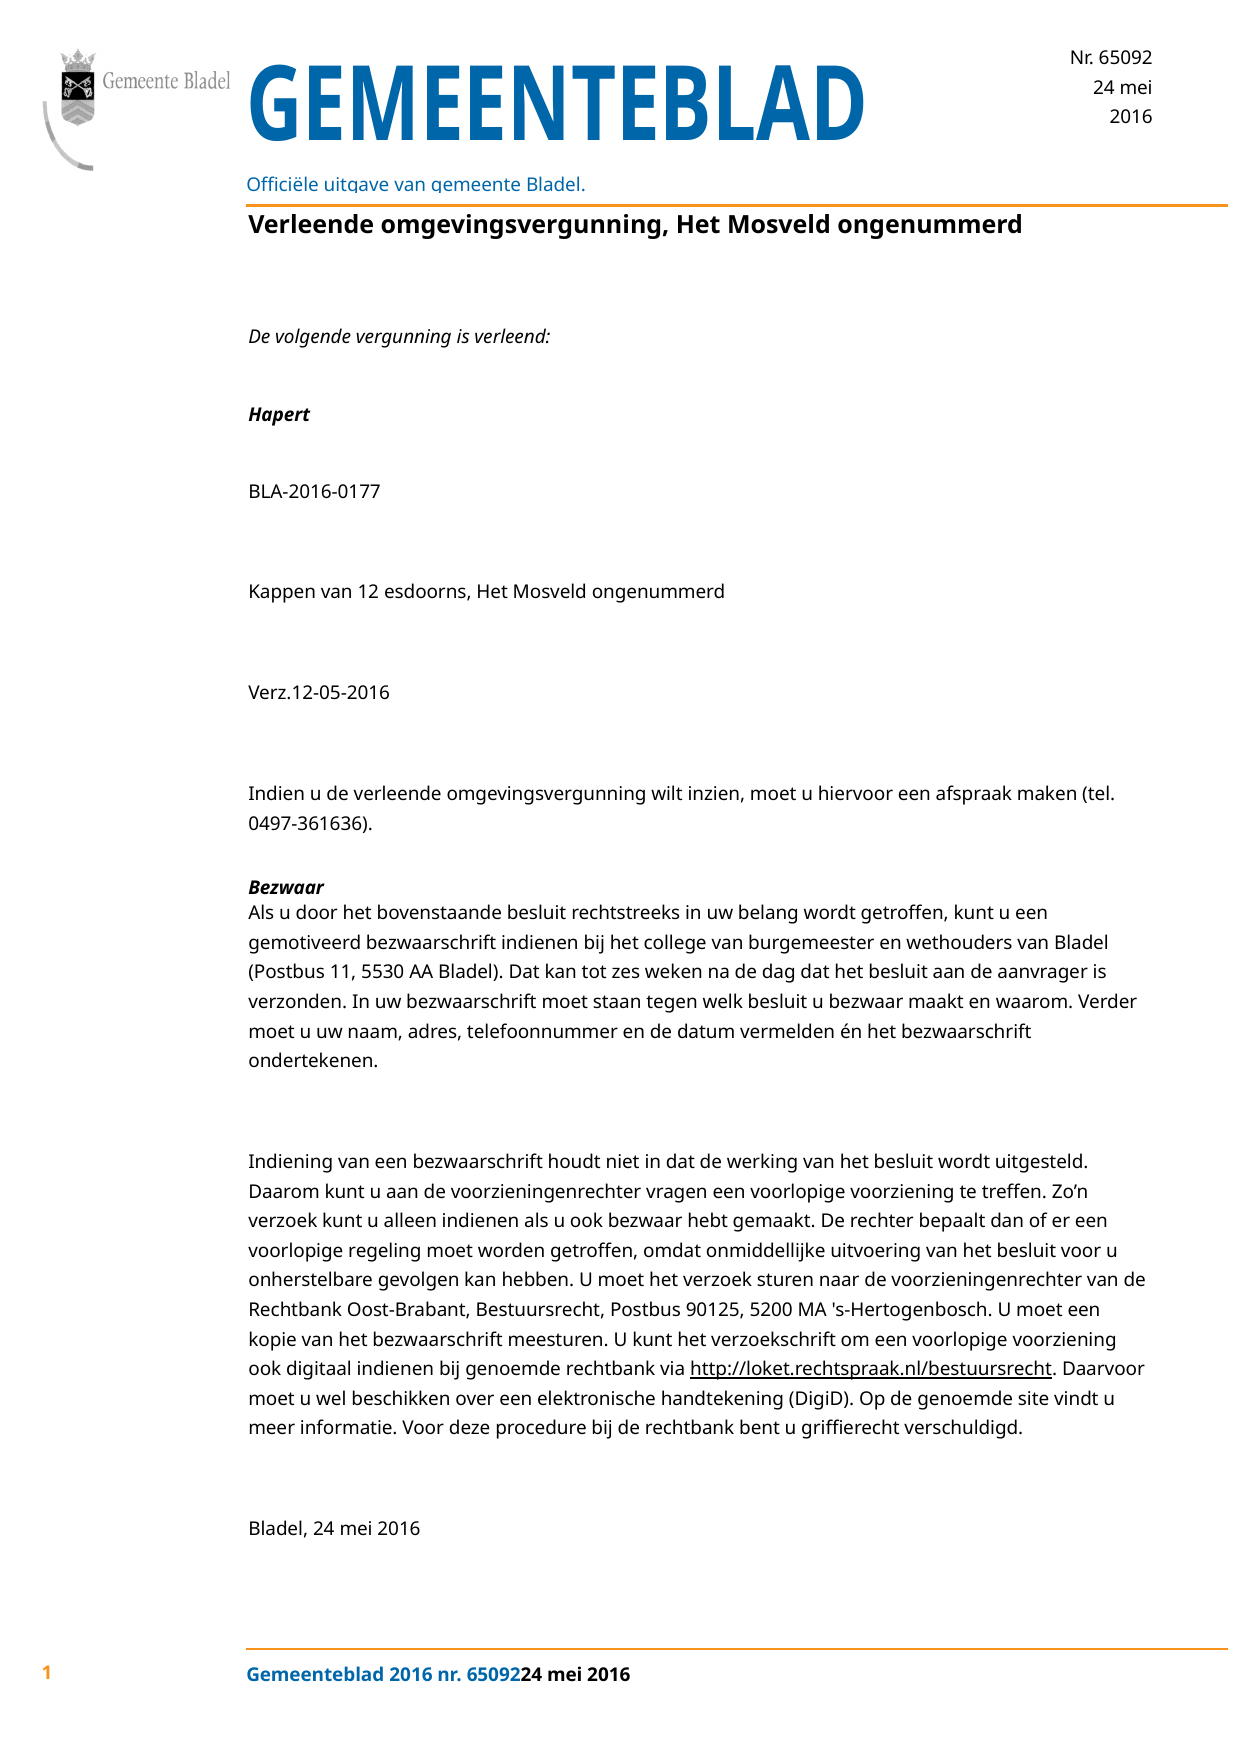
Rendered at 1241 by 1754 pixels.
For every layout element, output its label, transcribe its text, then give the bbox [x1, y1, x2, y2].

text Verleende omgevingsvergunning, Het Mosveld ongenummerd [248, 207, 1152, 241]
text Bladel, 24 mei 2016 [248, 1515, 1152, 1541]
text Bezwaar [248, 874, 1152, 899]
text Als u door het bovenstaande besluit rechtstreeks in uw belang wordt getroffen, kunt u een gemotiveerd bezwaarschrift indienen bij het college van burgemeester en wethouders van Bladel (Postbus 11, 5530 AA Bladel). Dat kan tot zes weken na de dag dat het besluit aan de aanvrager is verzonden. In uw bezwaarschrift moet staan tegen welk besluit u bezwaar maakt en waarom. Verder moet u uw naam, adres, telefoonnummer en de datum vermelden én het bezwaarschrift ondertekenen. [248, 899, 1152, 1073]
text Hapert [248, 402, 1152, 427]
text Indien u de verleende omgevingsvergunning wilt inzien, moet u hiervoor een afspraak maken (tel. 0497-361636). [248, 780, 1152, 836]
text Verz.12-05-2016 [248, 679, 1152, 705]
text De volgende vergunning is verleend: [248, 323, 1152, 349]
text BLA-2016-0177 [248, 478, 1152, 503]
text Indiening van een bezwaarschrift houdt niet in dat de werking van het besluit wordt uitgesteld. Daarom kunt u aan de voorzieningenrechter vragen een voorlopige voorziening te treffen. Zo’n verzoek kunt u alleen indienen als u ook bezwaar hebt gemaakt. De rechter bepaalt dan of er een voorlopige regeling moet worden getroffen, omdat onmiddellijke uitvoering van het besluit voor u onherstelbare gevolgen kan hebben. U moet het verzoek sturen naar de voorzieningenrechter van de Rechtbank Oost-Brabant, Bestuursrecht, Postbus 90125, 5200 MA 's-Hertogenbosch. U moet een kopie van het bezwaarschrift meesturen. U kunt het verzoekschrift om een voorlopige voorziening ook digitaal indienen bij genoemde rechtbank via http://loket.rechtspraak.nl/bestuursrecht. Daarvoor moet u wel beschikken over een elektronische handtekening (DigiD). Op de genoemde site vindt u meer informatie. Voor deze procedure bij de rechtbank bent u griffierecht verschuldigd. [248, 1148, 1152, 1440]
text Kappen van 12 esdoorns, Het Mosveld ongenummerd [248, 579, 1152, 604]
picture [41, 47, 231, 172]
